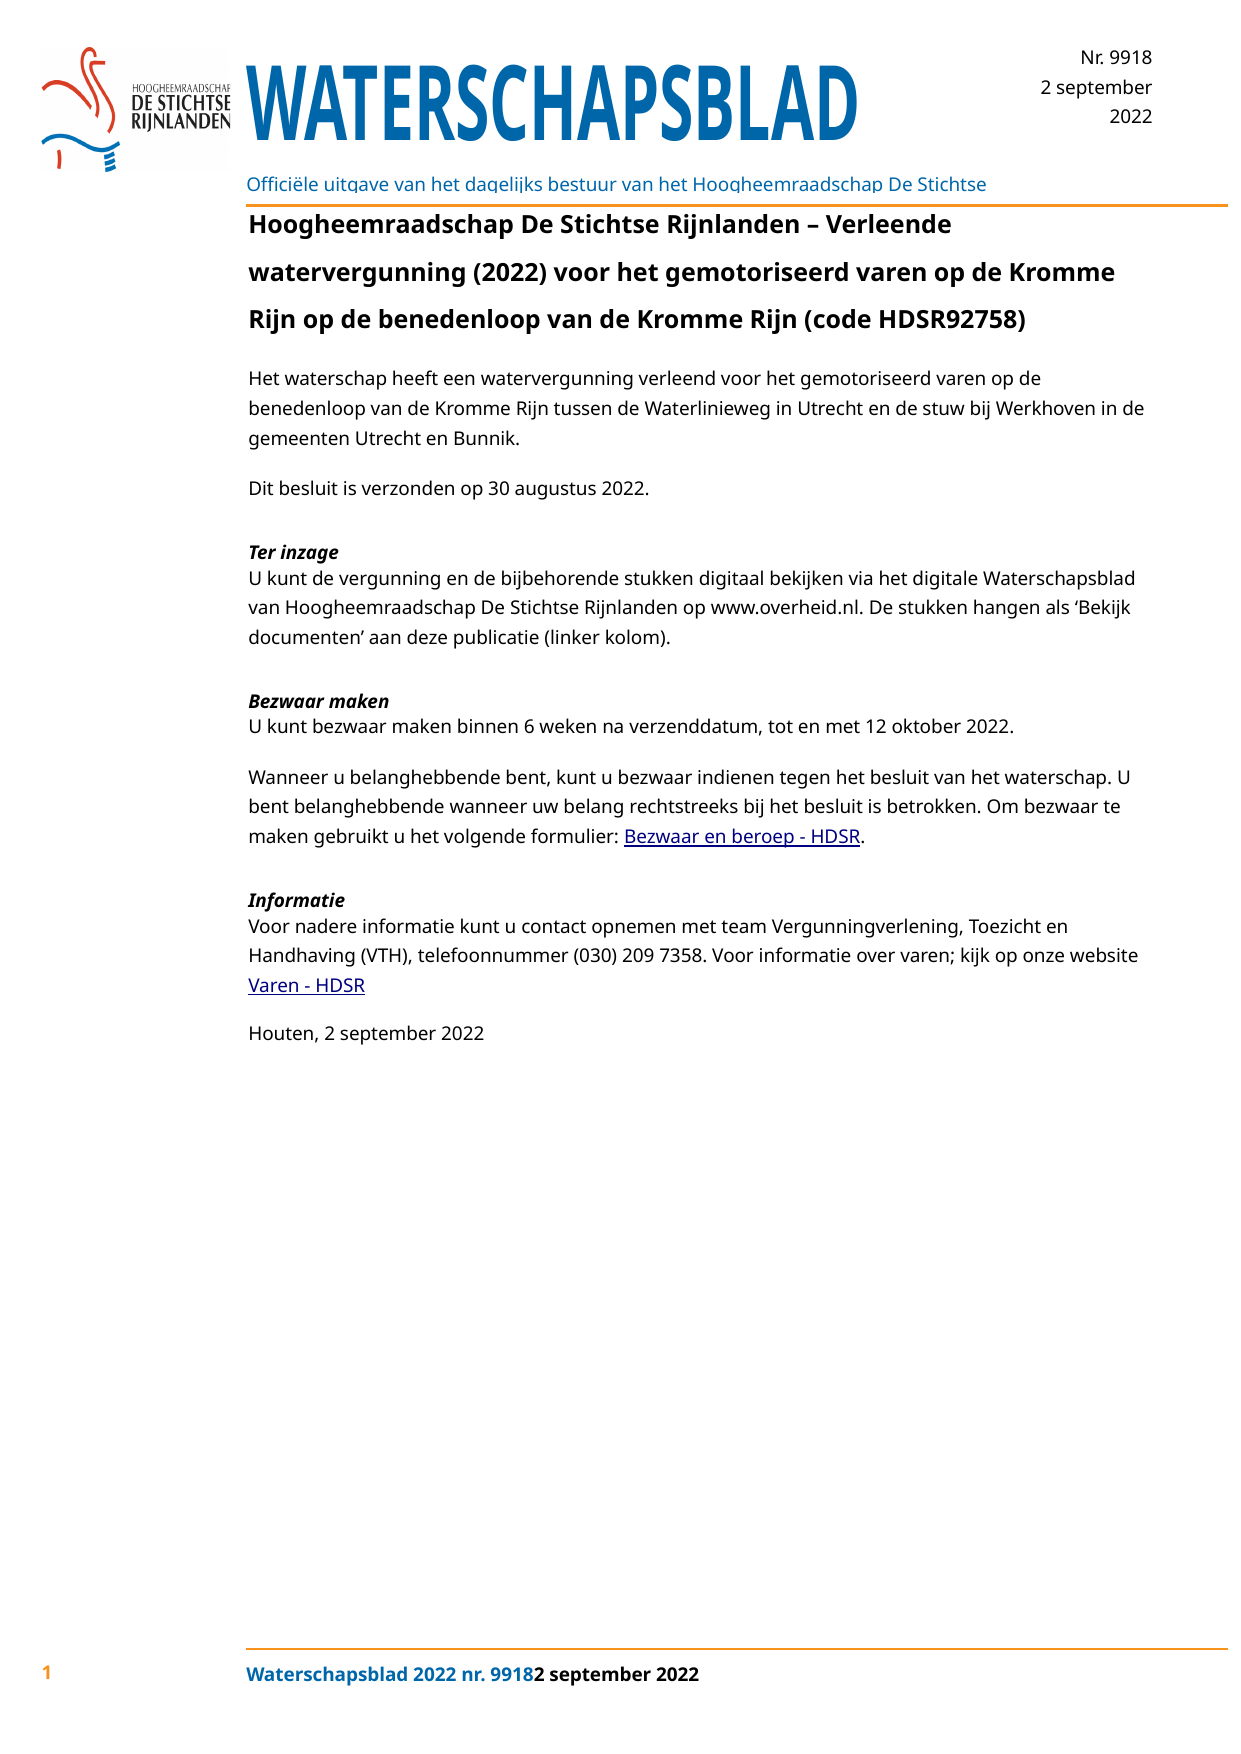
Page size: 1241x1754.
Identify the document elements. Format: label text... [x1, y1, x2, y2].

text U kunt bezwaar maken binnen 6 weken na verzenddatum, tot en met 12 oktober 2022. [248, 714, 1152, 739]
text Het waterschap heeft een watervergunning verleend voor het gemotoriseerd varen op de benedenloop van de Kromme Rijn tussen de Waterlinieweg in Utrecht en de stuw bij Werkhoven in de gemeenten Utrecht en Bunnik. [248, 366, 1152, 450]
text Voor nadere informatie kunt u contact opnemen met team Vergunningverlening, Toezicht en Handhaving (VTH), telefoonnummer (030) 209 7358. Voor informatie over varen; kijk op onze website Varen - HDSR [248, 913, 1152, 998]
text Informatie [248, 887, 1152, 913]
text Dit besluit is verzonden op 30 augustus 2022. [248, 475, 1152, 501]
picture [41, 47, 231, 172]
text Bezwaar maken [248, 688, 1152, 714]
text Ter inzage [248, 539, 1152, 565]
text Hoogheemraadschap De Stichtse Rijnlanden – Verleende watervergunning (2022) voor het gemotoriseerd varen op de Kromme Rijn op de benedenloop van de Kromme Rijn (code HDSR92758) [248, 207, 1152, 336]
text Wanneer u belanghebbende bent, kunt u bezwaar indienen tegen het besluit van het waterschap. U bent belanghebbende wanneer uw belang rechtstreeks bij het besluit is betrokken. Om bezwaar te maken gebruikt u het volgende formulier: Bezwaar en beroep - HDSR. [248, 764, 1152, 849]
text Houten, 2 september 2022 [248, 1020, 1152, 1046]
text U kunt de vergunning en de bijbehorende stukken digitaal bekijken via het digitale Waterschapsblad van Hoogheemraadschap De Stichtse Rijnlanden op www.overheid.nl. De stukken hangen als ‘Bekijk documenten’ aan deze publicatie (linker kolom). [248, 565, 1152, 650]
